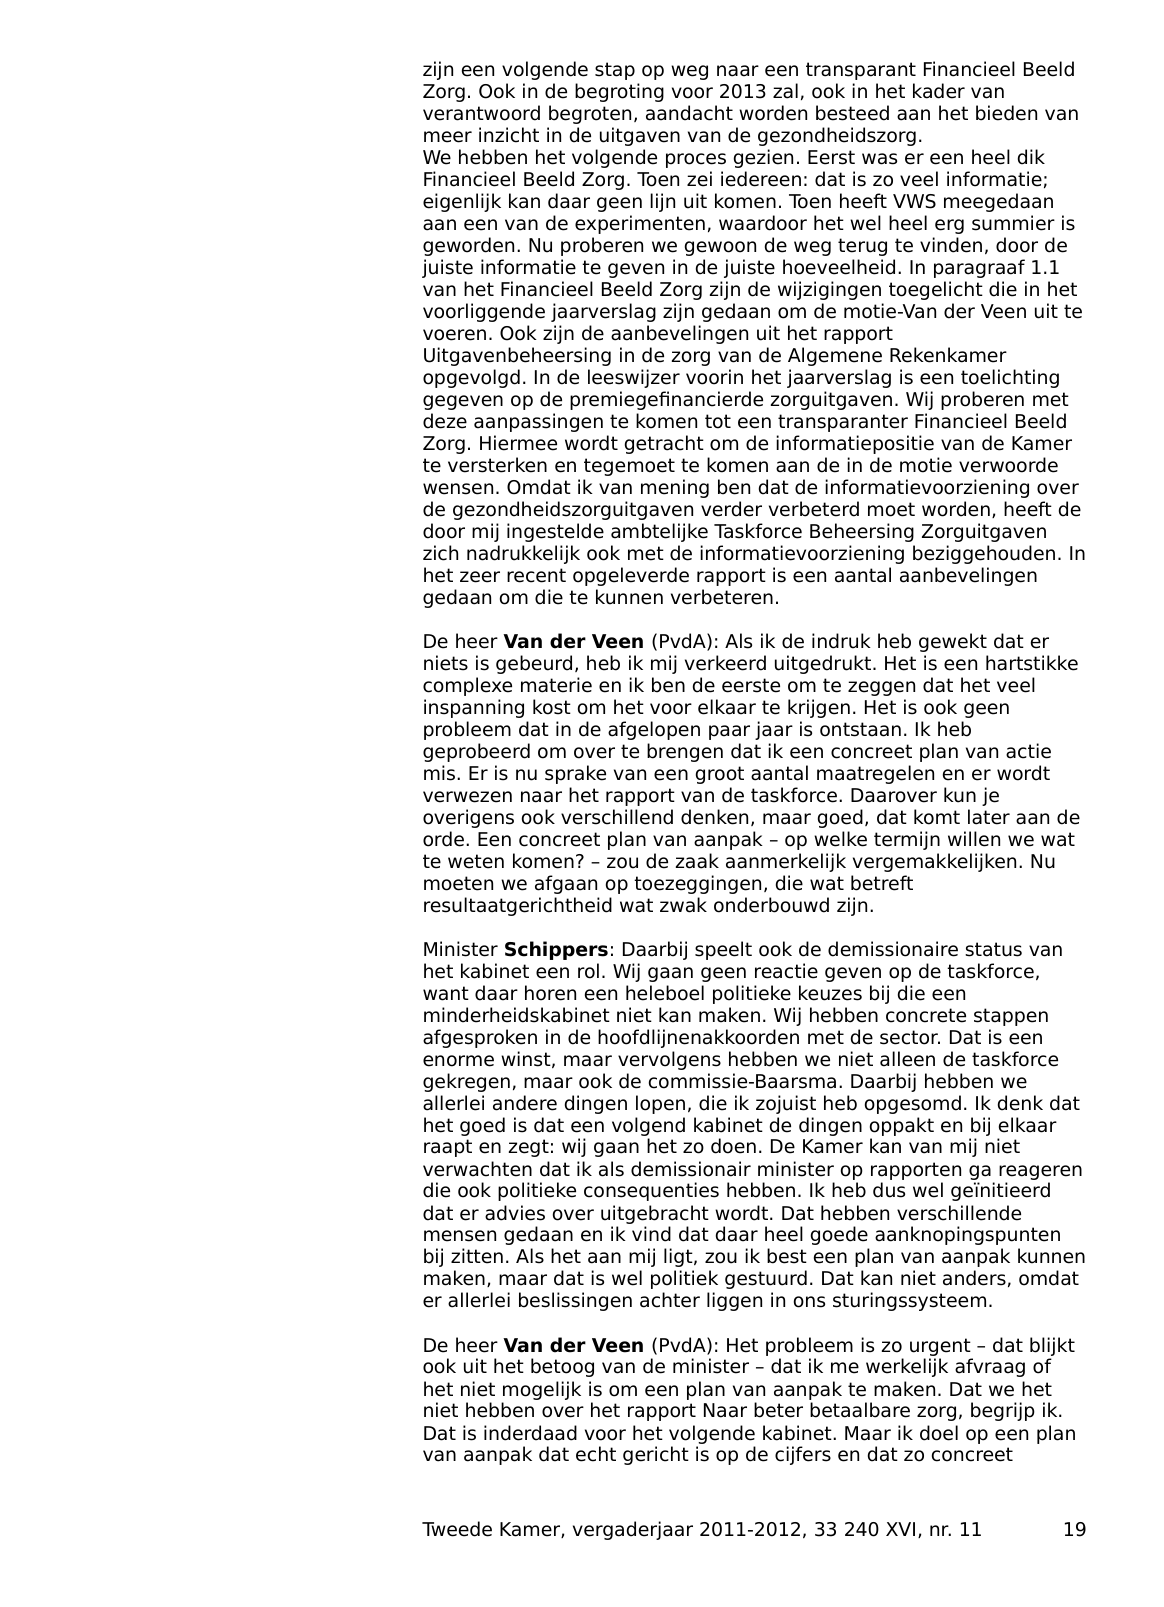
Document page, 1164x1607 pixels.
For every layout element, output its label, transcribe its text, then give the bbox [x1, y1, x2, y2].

text We hebben het volgende proces gezien. Eerst was er een heel dik Financieel Beeld Zorg. Toen zei iedereen: dat is zo veel informatie; eigenlijk kan daar geen lijn uit komen. Toen heeft VWS meegedaan aan een van de experimenten, waardoor het wel heel erg summier is geworden. Nu proberen we gewoon de weg terug te vinden, door de juiste informatie te geven in de juiste hoeveelheid. In paragraaf 1.1 van het Financieel Beeld Zorg zijn de wijzigingen toegelicht die in het voorliggende jaarverslag zijn gedaan om de motie-Van der Veen uit te voeren. Ook zijn de aanbevelingen uit het rapport Uitgavenbeheersing in de zorg van de Algemene Rekenkamer opgevolgd. In de leeswijzer voorin het jaarverslag is een toelichting gegeven op de premiegefinancierde zorguitgaven. Wij proberen met deze aanpassingen te komen tot een transparanter Financieel Beeld Zorg. Hiermee wordt getracht om de informatiepositie van de Kamer te versterken en tegemoet te komen aan de in de motie verwoorde wensen. Omdat ik van mening ben dat de informatievoorziening over de gezondheidszorguitgaven verder verbeterd moet worden, heeft de door mij ingestelde ambtelijke Taskforce Beheersing Zorguitgaven zich nadrukkelijk ook met de informatievoorziening beziggehouden. In het zeer recent opgeleverde rapport is een aantal aanbevelingen gedaan om die te kunnen verbeteren. [422, 147, 1087, 608]
text zijn een volgende stap op weg naar een transparant Financieel Beeld Zorg. Ook in de begroting voor 2013 zal, ook in het kader van verantwoord begroten, aandacht worden besteed aan het bieden van meer inzicht in de uitgaven van de gezondheidszorg. [422, 59, 1087, 147]
text De heer Van der Veen (PvdA): Het probleem is zo urgent – dat blijkt ook uit het betoog van de minister – dat ik me werkelijk afvraag of het niet mogelijk is om een plan van aanpak te maken. Dat we het niet hebben over het rapport Naar beter betaalbare zorg, begrijp ik. Dat is inderdaad voor het volgende kabinet. Maar ik doel op een plan van aanpak dat echt gericht is op de cijfers en dat zo concreet [422, 1334, 1087, 1466]
text Minister Schippers: Daarbij speelt ook de demissionaire status van het kabinet een rol. Wij gaan geen reactie geven op de taskforce, want daar horen een heleboel politieke keuzes bij die een minderheidskabinet niet kan maken. Wij hebben concrete stappen afgesproken in de hoofdlijnenakkoorden met de sector. Dat is een enorme winst, maar vervolgens hebben we niet alleen de taskforce gekregen, maar ook de commissie-Baarsma. Daarbij hebben we allerlei andere dingen lopen, die ik zojuist heb opgesomd. Ik denk dat het goed is dat een volgend kabinet de dingen oppakt en bij elkaar raapt en zegt: wij gaan het zo doen. De Kamer kan van mij niet verwachten dat ik als demissionair minister op rapporten ga reageren die ook politieke consequenties hebben. Ik heb dus wel geïnitieerd dat er advies over uitgebracht wordt. Dat hebben verschillende mensen gedaan en ik vind dat daar heel goede aanknopingspunten bij zitten. Als het aan mij ligt, zou ik best een plan van aanpak kunnen maken, maar dat is wel politiek gestuurd. Dat kan niet anders, omdat er allerlei beslissingen achter liggen in ons sturingssysteem. [422, 939, 1087, 1312]
text De heer Van der Veen (PvdA): Als ik de indruk heb gewekt dat er niets is gebeurd, heb ik mij verkeerd uitgedrukt. Het is een hartstikke complexe materie en ik ben de eerste om te zeggen dat het veel inspanning kost om het voor elkaar te krijgen. Het is ook geen probleem dat in de afgelopen paar jaar is ontstaan. Ik heb geprobeerd om over te brengen dat ik een concreet plan van actie mis. Er is nu sprake van een groot aantal maatregelen en er wordt verwezen naar het rapport van de taskforce. Daarover kun je overigens ook verschillend denken, maar goed, dat komt later aan de orde. Een concreet plan van aanpak – op welke termijn willen we wat te weten komen? – zou de zaak aanmerkelijk vergemakkelijken. Nu moeten we afgaan op toezeggingen, die wat betreft resultaatgerichtheid wat zwak onderbouwd zijn. [422, 631, 1087, 916]
